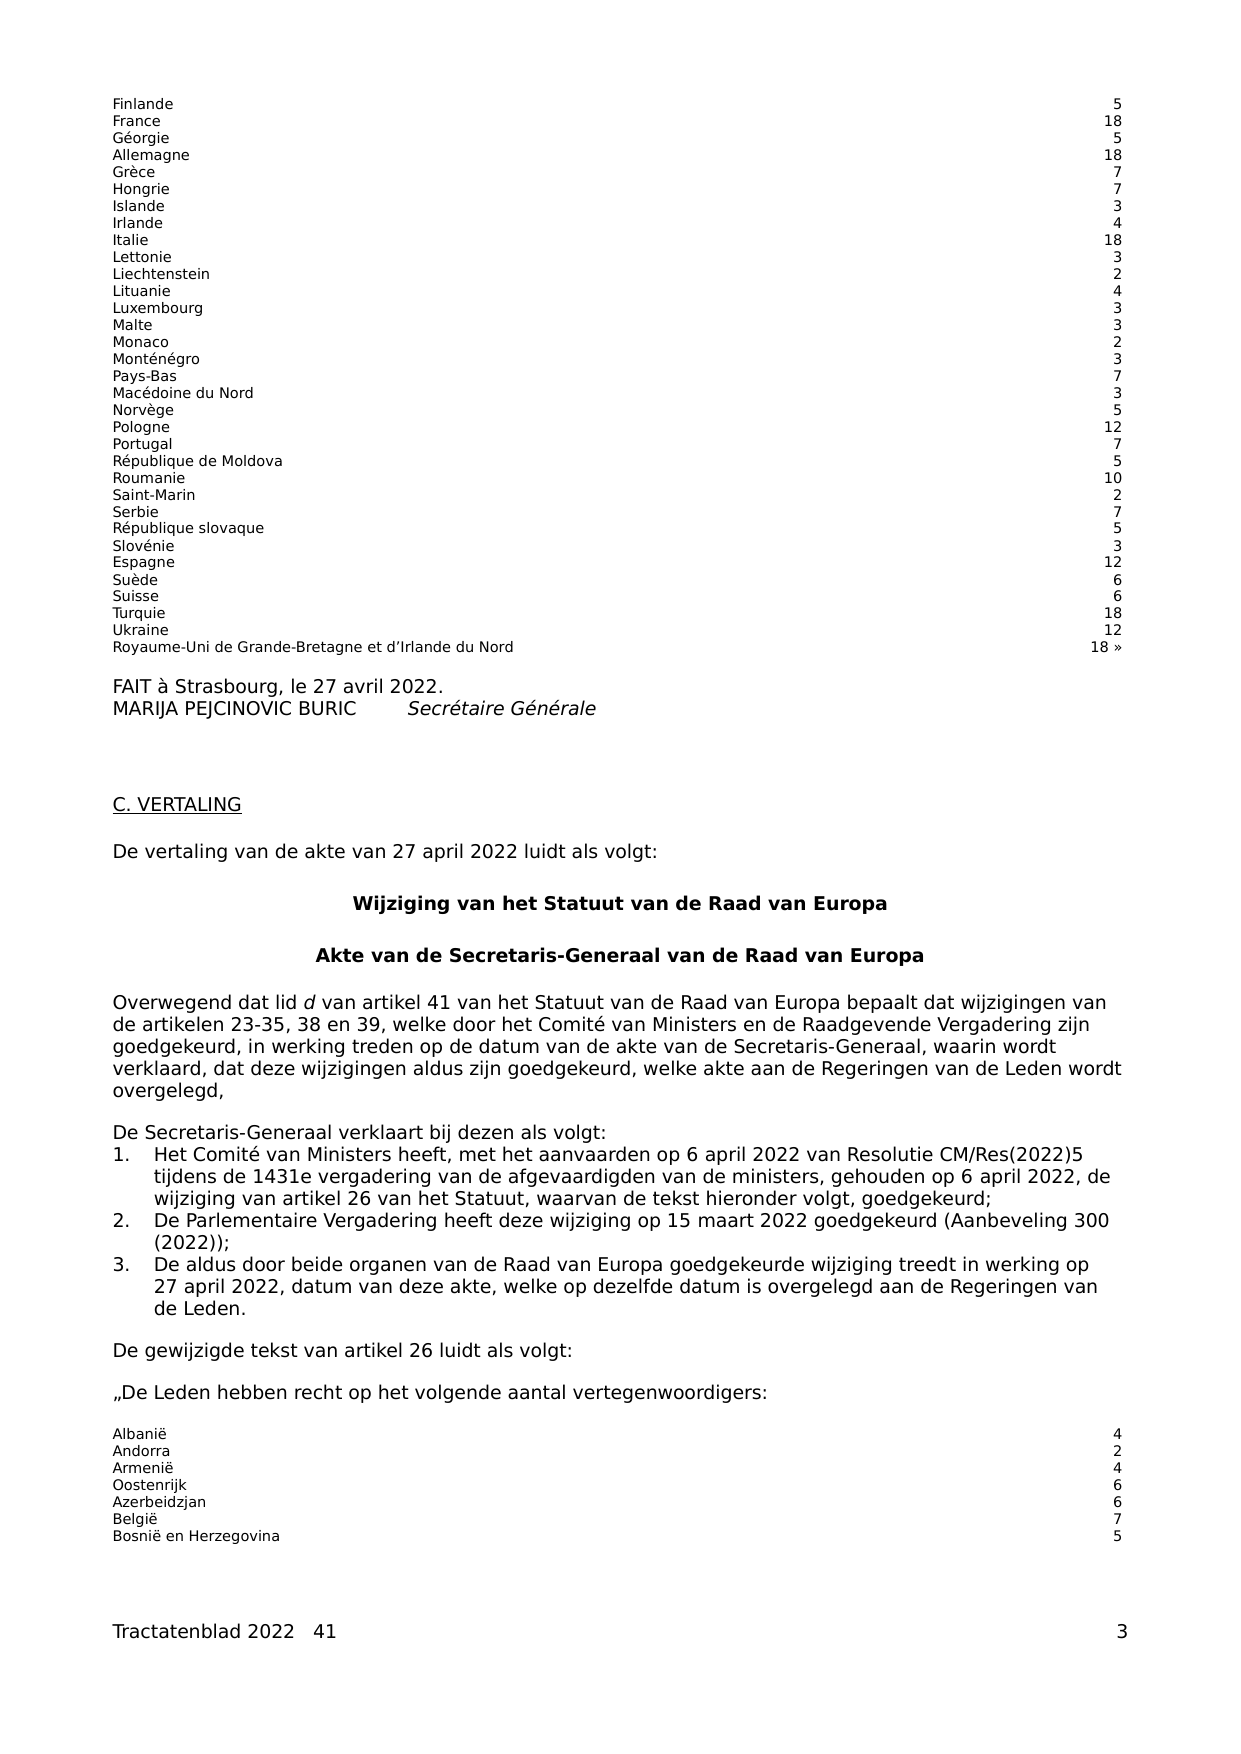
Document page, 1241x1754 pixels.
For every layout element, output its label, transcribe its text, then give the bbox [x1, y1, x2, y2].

subtitle C. VERTALING [112, 794, 1128, 816]
table_cell 5 [959, 402, 1128, 418]
table_cell 5 [959, 96, 1128, 113]
table_cell 7 [959, 436, 1128, 452]
table_cell 3 [959, 538, 1128, 554]
table_cell 5 [959, 130, 1128, 147]
table_cell 5 [959, 520, 1128, 537]
table_cell 7 [959, 368, 1128, 384]
table_cell 7 [959, 504, 1128, 520]
text „De Leden hebben recht op het volgende aantal vertegenwoordigers: [112, 1382, 1128, 1404]
table_cell 18 [959, 605, 1128, 622]
table_cell Luxembourg [112, 300, 959, 317]
table_cell République slovaque [112, 520, 959, 537]
table_cell Monaco [112, 334, 959, 351]
table_cell Slovénie [112, 538, 959, 554]
table_cell Armenië [112, 1460, 959, 1477]
text De gewijzigde tekst van artikel 26 luidt als volgt: [112, 1340, 1128, 1362]
table_cell 6 [959, 571, 1128, 588]
table_cell 7 [959, 181, 1128, 198]
table_cell France [112, 113, 959, 130]
table_cell Allemagne [112, 147, 959, 164]
table_cell Portugal [112, 436, 959, 452]
table_cell Finlande [112, 96, 959, 113]
table_header 4 [959, 1426, 1128, 1443]
subtitle Wijziging van het Statuut van de Raad van Europa [112, 893, 1128, 915]
table_cell Espagne [112, 554, 959, 571]
table_cell Pologne [112, 419, 959, 436]
table_cell 3 [959, 249, 1128, 266]
table_cell 6 [959, 588, 1128, 605]
table_cell 6 [959, 1477, 1128, 1493]
text 1. Het Comité van Ministers heeft, met het aanvaarden op 6 april 2022 van Resolutie CM/Res(2022)5 tijdens de 1431e vergadering van de afgevaardigden van de ministers, gehouden op 6 april 2022, de wijziging van artikel 26 van het Statuut, waarvan de tekst hieronder volgt, goedgekeurd; [112, 1144, 1128, 1210]
table_cell 4 [959, 283, 1128, 300]
table_cell Ukraine [112, 622, 959, 639]
table_cell Roumanie [112, 470, 959, 486]
table_cell Islande [112, 198, 959, 215]
table_cell Liechtenstein [112, 266, 959, 283]
table_cell 3 [959, 300, 1128, 317]
table_cell 5 [959, 453, 1128, 469]
table_cell Malte [112, 317, 959, 334]
table_cell 2 [959, 266, 1128, 283]
table_cell Royaume-Uni de Grande-Bretagne et d’Irlande du Nord [112, 639, 959, 656]
table_cell 3 [959, 385, 1128, 402]
table_cell 3 [959, 198, 1128, 215]
table_cell 18 [959, 232, 1128, 249]
text 2. De Parlementaire Vergadering heeft deze wijziging op 15 maart 2022 goedgekeurd (Aanbeveling 300 (2022)); [112, 1210, 1128, 1254]
table_cell République de Moldova [112, 453, 959, 469]
text MARIJA PEJCINOVIC BURIC Secrétaire Générale [112, 698, 1128, 764]
text Overwegend dat lid d van artikel 41 van het Statuut van de Raad van Europa bepaalt dat wijzigingen van de artikelen 23-35, 38 en 39, welke door het Comité van Ministers en de Raadgevende Vergadering zijn goedgekeurd, in werking treden op de datum van de akte van de Secretaris-Generaal, waarin wordt verklaard, dat deze wijzigingen aldus zijn goedgekeurd, welke akte aan de Regeringen van de Leden wordt overgelegd, [112, 992, 1128, 1102]
table_cell Irlande [112, 215, 959, 232]
table_cell 4 [959, 1460, 1128, 1477]
table_cell 6 [959, 1494, 1128, 1511]
table_cell 4 [959, 215, 1128, 232]
text 3. De aldus door beide organen van de Raad van Europa goedgekeurde wijziging treedt in werking op 27 april 2022, datum van deze akte, welke op dezelfde datum is overgelegd aan de Regeringen van de Leden. [112, 1254, 1128, 1320]
table_cell Hongrie [112, 181, 959, 198]
table_cell Lituanie [112, 283, 959, 300]
table_cell Grèce [112, 164, 959, 181]
table_cell Azerbeidzjan [112, 1494, 959, 1511]
table_cell Pays-Bas [112, 368, 959, 384]
table_cell 2 [959, 1443, 1128, 1459]
table_cell Bosnië en Herzegovina [112, 1528, 959, 1544]
subtitle Akte van de Secretaris-Generaal van de Raad van Europa [112, 945, 1128, 967]
table_cell Lettonie [112, 249, 959, 266]
table_cell 7 [959, 1511, 1128, 1527]
text De vertaling van de akte van 27 april 2022 luidt als volgt: [112, 841, 1128, 863]
text FAIT à Strasbourg, le 27 avril 2022. [112, 676, 1128, 698]
table_cell Turquie [112, 605, 959, 622]
text De Secretaris-Generaal verklaart bij dezen als volgt: [112, 1122, 1128, 1144]
table_cell België [112, 1511, 959, 1527]
table_cell 7 [959, 164, 1128, 181]
table_cell 2 [959, 334, 1128, 351]
table_cell Serbie [112, 504, 959, 520]
table_cell 10 [959, 470, 1128, 486]
table_cell 2 [959, 486, 1128, 503]
table_cell Andorra [112, 1443, 959, 1459]
table_cell 12 [959, 554, 1128, 571]
table_cell Saint-Marin [112, 486, 959, 503]
table_cell Macédoine du Nord [112, 385, 959, 402]
table_cell 3 [959, 351, 1128, 368]
table_cell 12 [959, 419, 1128, 436]
table_cell Suisse [112, 588, 959, 605]
table_cell 18 [959, 113, 1128, 130]
table_cell Italie [112, 232, 959, 249]
table_cell Suède [112, 571, 959, 588]
table_cell 18 » [959, 639, 1128, 656]
table_cell 12 [959, 622, 1128, 639]
table_cell Oostenrijk [112, 1477, 959, 1493]
table_cell 3 [959, 317, 1128, 334]
table_cell Géorgie [112, 130, 959, 147]
table_cell 5 [959, 1528, 1128, 1544]
table_cell Monténégro [112, 351, 959, 368]
table_header Albanië [112, 1426, 959, 1443]
table_cell 18 [959, 147, 1128, 164]
table_cell Norvège [112, 402, 959, 418]
